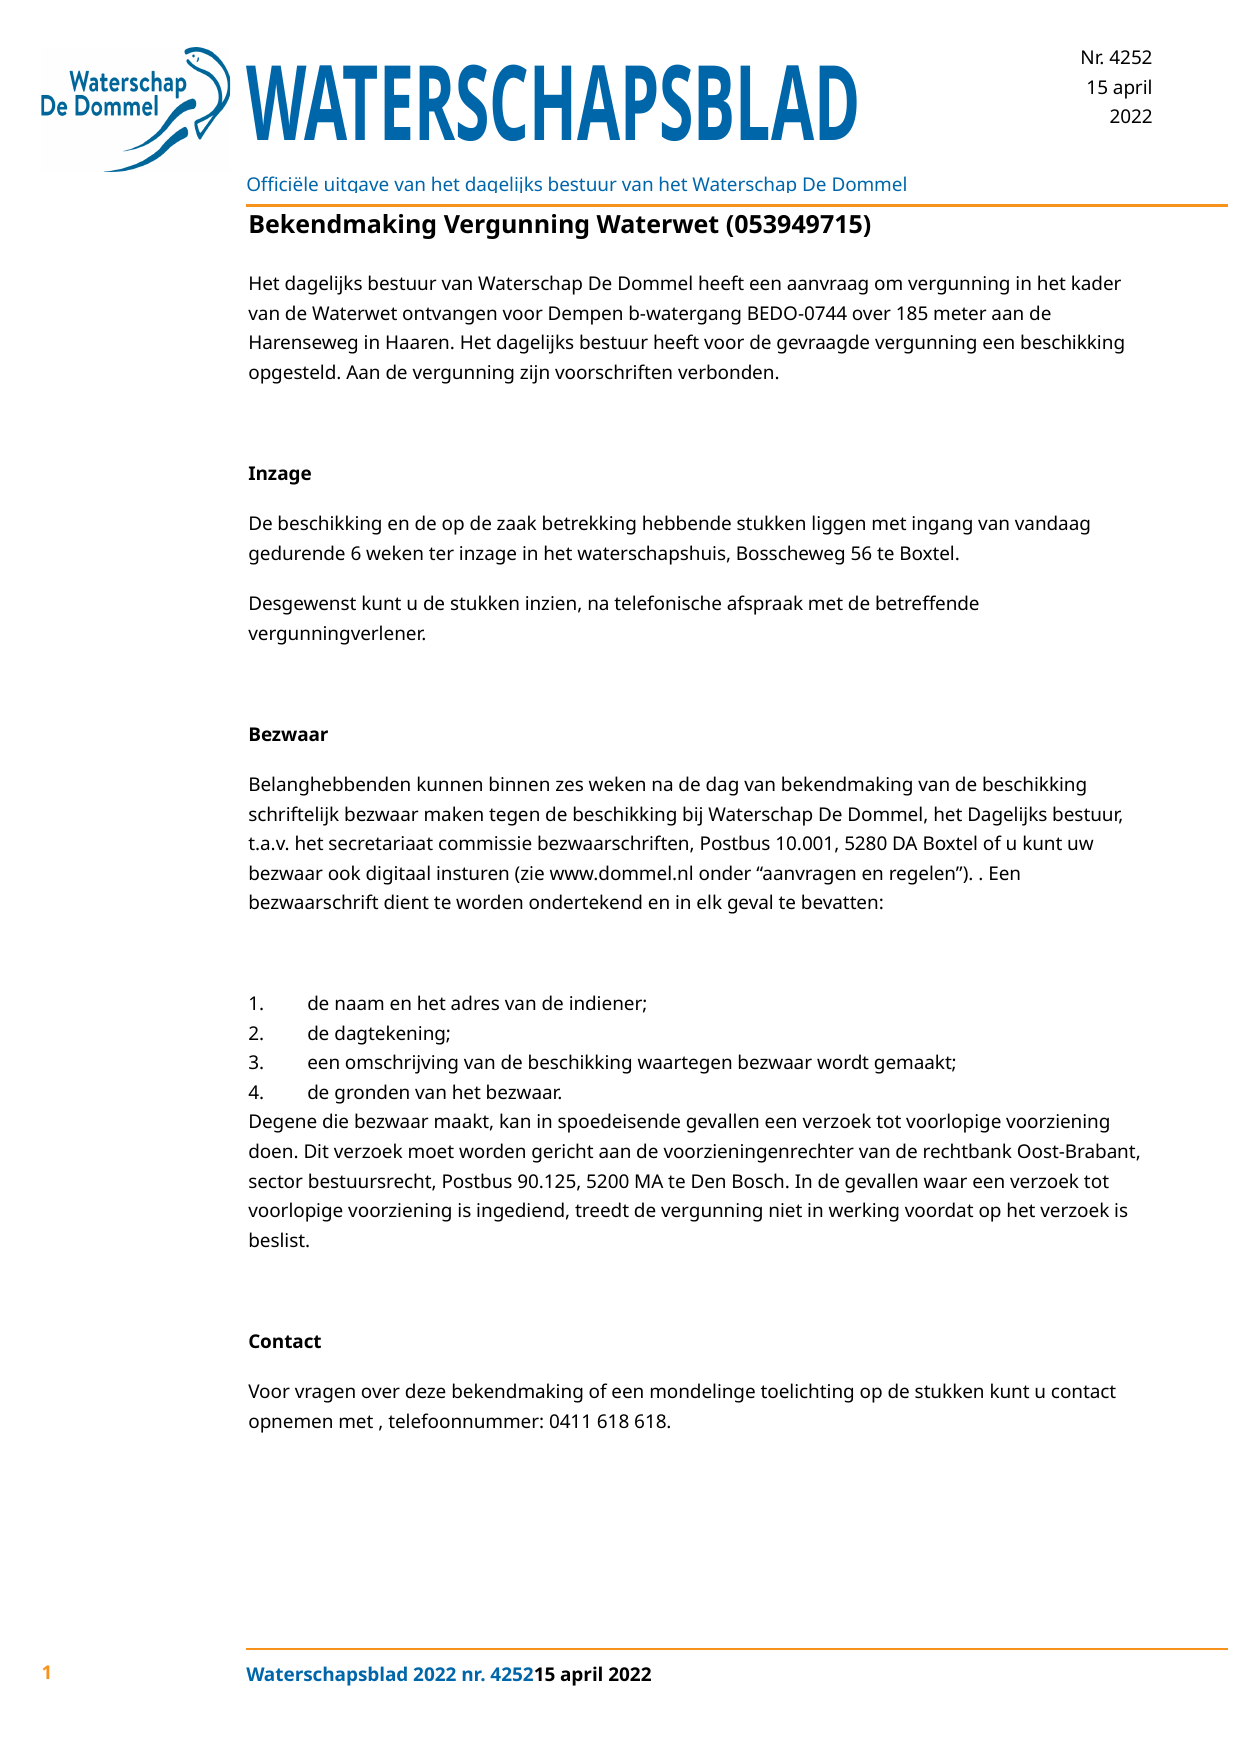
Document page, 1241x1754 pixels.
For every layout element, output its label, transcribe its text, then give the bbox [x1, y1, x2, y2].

text Bezwaar [248, 721, 1152, 746]
list de naam en het adres van de indiener; [248, 990, 1152, 1016]
text Inzage [248, 460, 1152, 486]
list de gronden van het bezwaar. [248, 1079, 1152, 1105]
text Belanghebbenden kunnen binnen zes weken na de dag van bekendmaking van de beschikking schriftelijk bezwaar maken tegen de beschikking bij Waterschap De Dommel, het Dagelijks bestuur, t.a.v. het secretariaat commissie bezwaarschriften, Postbus 10.001, 5280 DA Boxtel of u kunt uw bezwaar ook digitaal insturen (zie www.dommel.nl onder “aanvragen en regelen”). . Een bezwaarschrift dient te worden ondertekend en in elk geval te bevatten: [248, 771, 1152, 915]
text Voor vragen over deze bekendmaking of een mondelinge toelichting op de stukken kunt u contact opnemen met , telefoonnummer: 0411 618 618. [248, 1378, 1152, 1433]
text Het dagelijks bestuur van Waterschap De Dommel heeft een aanvraag om vergunning in het kader van de Waterwet ontvangen voor Dempen b-watergang BEDO-0744 over 185 meter aan de Harenseweg in Haaren. Het dagelijks bestuur heeft voor de gevraagde vergunning een beschikking opgesteld. Aan de vergunning zijn voorschriften verbonden. [248, 270, 1152, 385]
list een omschrijving van de beschikking waartegen bezwaar wordt gemaakt; [248, 1049, 1152, 1075]
picture [198, 118, 210, 131]
text Degene die bezwaar maakt, kan in spoedeisende gevallen een verzoek tot voorlopige voorziening doen. Dit verzoek moet worden gericht aan de voorzieningenrechter van de rechtbank Oost-Brabant, sector bestuursrecht, Postbus 90.125, 5200 MA te Den Bosch. In de gevallen waar een verzoek tot voorlopige voorziening is ingediend, treedt de vergunning niet in werking voordat op het verzoek is beslist. [248, 1109, 1152, 1253]
text De beschikking en de op de zaak betrekking hebbende stukken liggen met ingang van vandaag gedurende 6 weken ter inzage in het waterschapshuis, Bosscheweg 56 te Boxtel. [248, 510, 1152, 566]
text Contact [248, 1328, 1152, 1353]
picture [204, 47, 231, 76]
text Desgewenst kunt u de stukken inzien, na telefonische afspraak met de betreffende vergunningverlener. [248, 590, 1152, 646]
picture [45, 99, 51, 111]
list de dagtekening; [248, 1020, 1152, 1046]
picture [41, 47, 231, 172]
text Bekendmaking Vergunning Waterwet (053949715) [248, 207, 1152, 241]
